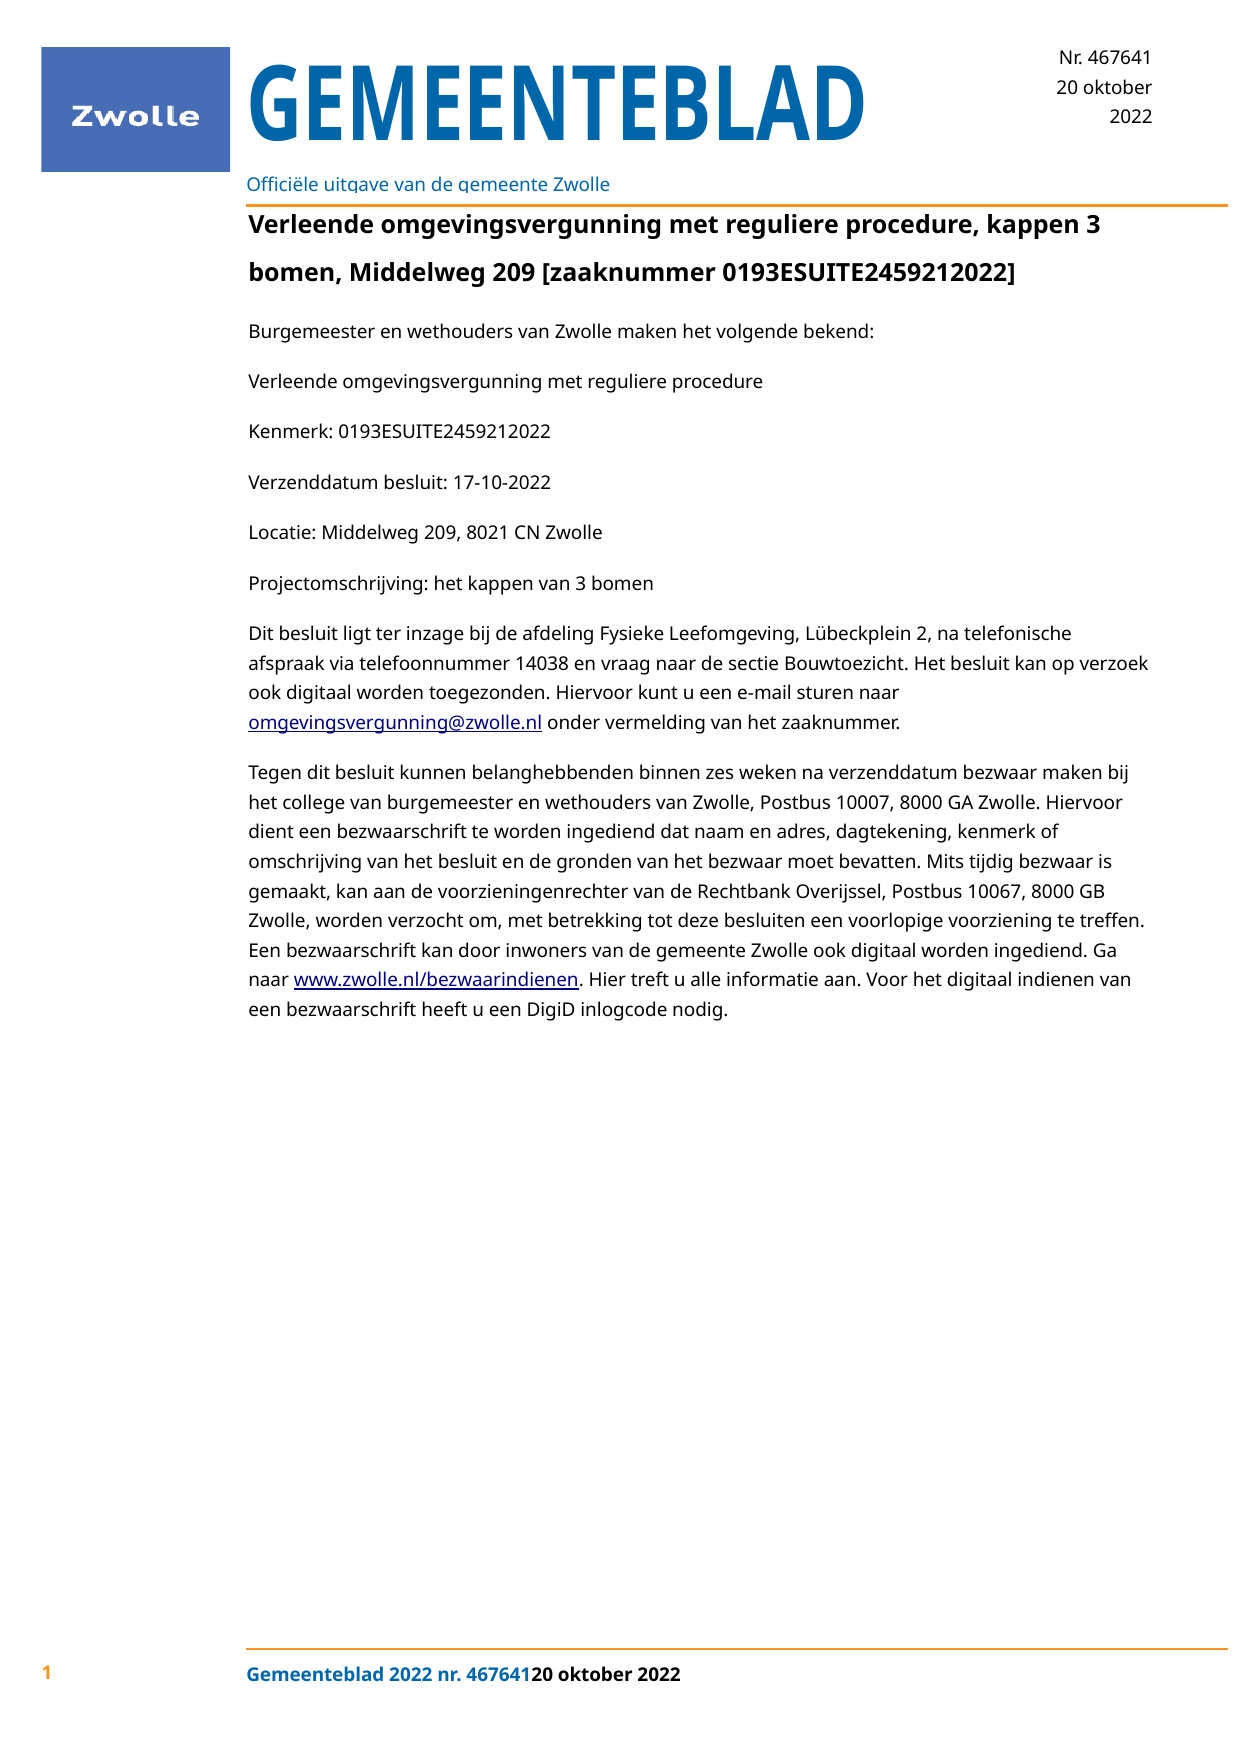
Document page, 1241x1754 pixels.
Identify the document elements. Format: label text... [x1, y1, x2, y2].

text Projectomschrijving: het kappen van 3 bomen [248, 570, 1152, 596]
text Locatie: Middelweg 209, 8021 CN Zwolle [248, 519, 1152, 545]
text Verleende omgevingsvergunning met reguliere procedure [248, 368, 1152, 394]
picture [41, 47, 231, 172]
text Burgemeester en wethouders van Zwolle maken het volgende bekend: [248, 318, 1152, 344]
text Tegen dit besluit kunnen belanghebbenden binnen zes weken na verzenddatum bezwaar maken bij het college van burgemeester en wethouders van Zwolle, Postbus 10007, 8000 GA Zwolle. Hiervoor dient een bezwaarschrift te worden ingediend dat naam en adres, dagtekening, kenmerk of omschrijving van het besluit en de gronden van het bezwaar moet bevatten. Mits tijdig bezwaar is gemaakt, kan aan de voorzieningenrechter van de Rechtbank Overijssel, Postbus 10067, 8000 GB Zwolle, worden verzocht om, met betrekking tot deze besluiten een voorlopige voorziening te treffen. Een bezwaarschrift kan door inwoners van de gemeente Zwolle ook digitaal worden ingediend. Ga naar www.zwolle.nl/bezwaarindienen. Hier treft u alle informatie aan. Voor het digitaal indienen van een bezwaarschrift heeft u een DigiD inlogcode nodig. [248, 759, 1152, 1022]
text Verleende omgevingsvergunning met reguliere procedure, kappen 3 bomen, Middelweg 209 [zaaknummer 0193ESUITE2459212022] [248, 207, 1152, 288]
text Dit besluit ligt ter inzage bij de afdeling Fysieke Leefomgeving, Lübeckplein 2, na telefonische afspraak via telefoonnummer 14038 en vraag naar de sectie Bouwtoezicht. Het besluit kan op verzoek ook digitaal worden toegezonden. Hiervoor kunt u een e-mail sturen naar omgevingsvergunning@zwolle.nl onder vermelding van het zaaknummer. [248, 620, 1152, 735]
text Verzenddatum besluit: 17-10-2022 [248, 469, 1152, 495]
text Kenmerk: 0193ESUITE2459212022 [248, 419, 1152, 444]
